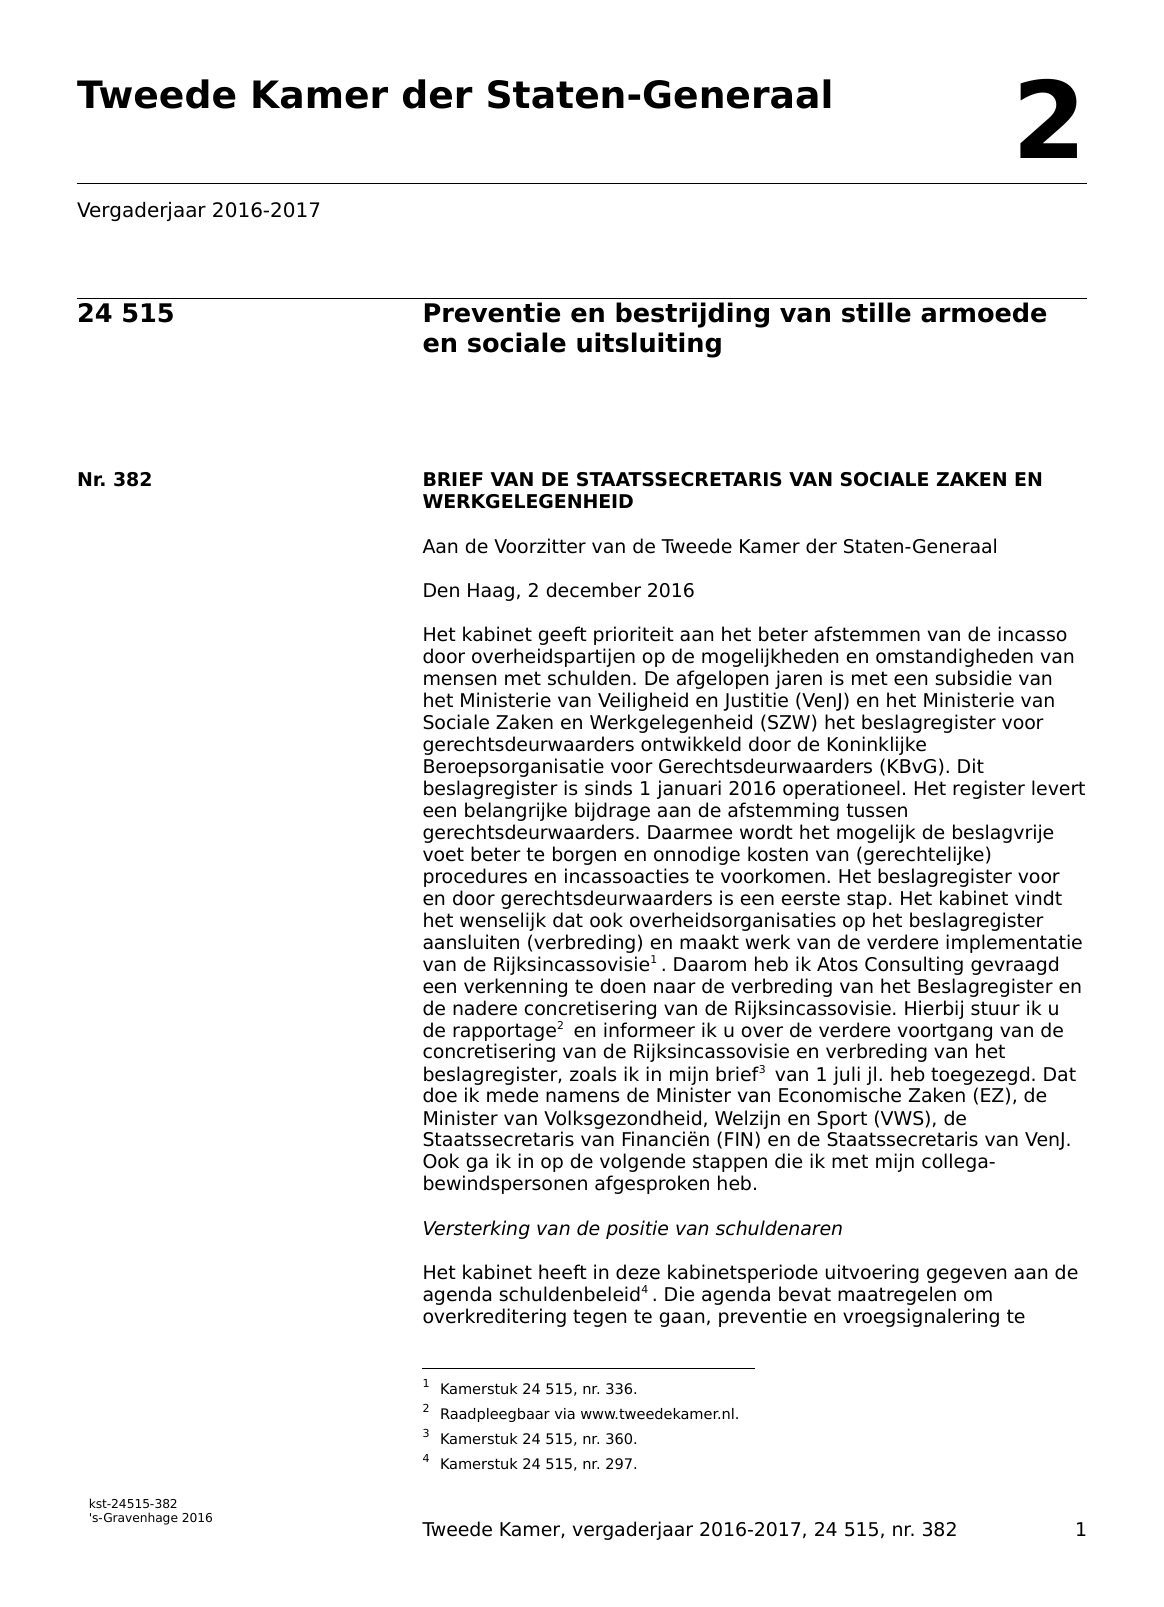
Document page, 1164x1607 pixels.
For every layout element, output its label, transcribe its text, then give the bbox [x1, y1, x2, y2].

text 's-Gravenhage 2016 [88, 1511, 323, 1525]
text kst-24515-382 [88, 1497, 323, 1511]
text Kamerstuk 24 515, nr. 336. [422, 1377, 1087, 1399]
text Kamerstuk 24 515, nr. 360. [422, 1427, 1087, 1449]
text Kamerstuk 24 515, nr. 297. [422, 1452, 1087, 1474]
subtitle Versterking van de positie van schuldenaren [422, 1217, 1087, 1239]
table_cell Vergaderjaar 2016-2017 [77, 184, 1087, 298]
text Het kabinet heeft in deze kabinetsperiode uitvoering gegeven aan de agenda schuldenbeleid. Die agenda bevat maatregelen om overkreditering tegen te gaan, preventie en vroegsignalering te [422, 1262, 1087, 1328]
subtitle Nr. 382 BRIEF VAN DE STAATSSECRETARIS VAN SOCIALE ZAKEN EN WERKGELEGENHEID [77, 469, 1087, 513]
text Aan de Voorzitter van de Tweede Kamer der Staten-Generaal [422, 536, 1087, 557]
table_header 2 [886, 59, 1087, 183]
text Den Haag, 2 december 2016 [422, 580, 1087, 602]
table_header Tweede Kamer der Staten-Generaal [77, 59, 886, 183]
text Raadpleegbaar via www.tweedekamer.nl. [422, 1402, 1087, 1424]
text Het kabinet geeft prioriteit aan het beter afstemmen van de incasso door overheidspartijen op de mogelijkheden en omstandigheden van mensen met schulden. De afgelopen jaren is met een subsidie van het Ministerie van Veiligheid en Justitie (VenJ) en het Ministerie van Sociale Zaken en Werkgelegenheid (SZW) het beslagregister voor gerechtsdeurwaarders ontwikkeld door de Koninklijke Beroepsorganisatie voor Gerechtsdeurwaarders (KBvG). Dit beslagregister is sinds 1 januari 2016 operationeel. Het register levert een belangrijke bijdrage aan de afstemming tussen gerechtsdeurwaarders. Daarmee wordt het mogelijk de beslagvrije voet beter te borgen en onnodige kosten van (gerechtelijke) procedures en incassoacties te voorkomen. Het beslagregister voor en door gerechtsdeurwaarders is een eerste stap. Het kabinet vindt het wenselijk dat ook overheidsorganisaties op het beslagregister aansluiten (verbreding) en maakt werk van de verdere implementatie van de Rijksincassovisie. Daarom heb ik Atos Consulting gevraagd een verkenning te doen naar de verbreding van het Beslagregister en de nadere concretisering van de Rijksincassovisie. Hierbij stuur ik u de rapportage en informeer ik u over de verdere voortgang van de concretisering van de Rijksincassovisie en verbreding van het beslagregister, zoals ik in mijn brief van 1 juli jl. heb toegezegd. Dat doe ik mede namens de Minister van Economische Zaken (EZ), de Minister van Volksgezondheid, Welzijn en Sport (VWS), de Staatssecretaris van Financiën (FIN) en de Staatssecretaris van VenJ. Ook ga ik in op de volgende stappen die ik met mijn collega-bewindspersonen afgesproken heb. [422, 624, 1087, 1195]
subtitle 24 515 Preventie en bestrijding van stille armoede en sociale uitsluiting [77, 299, 1087, 358]
